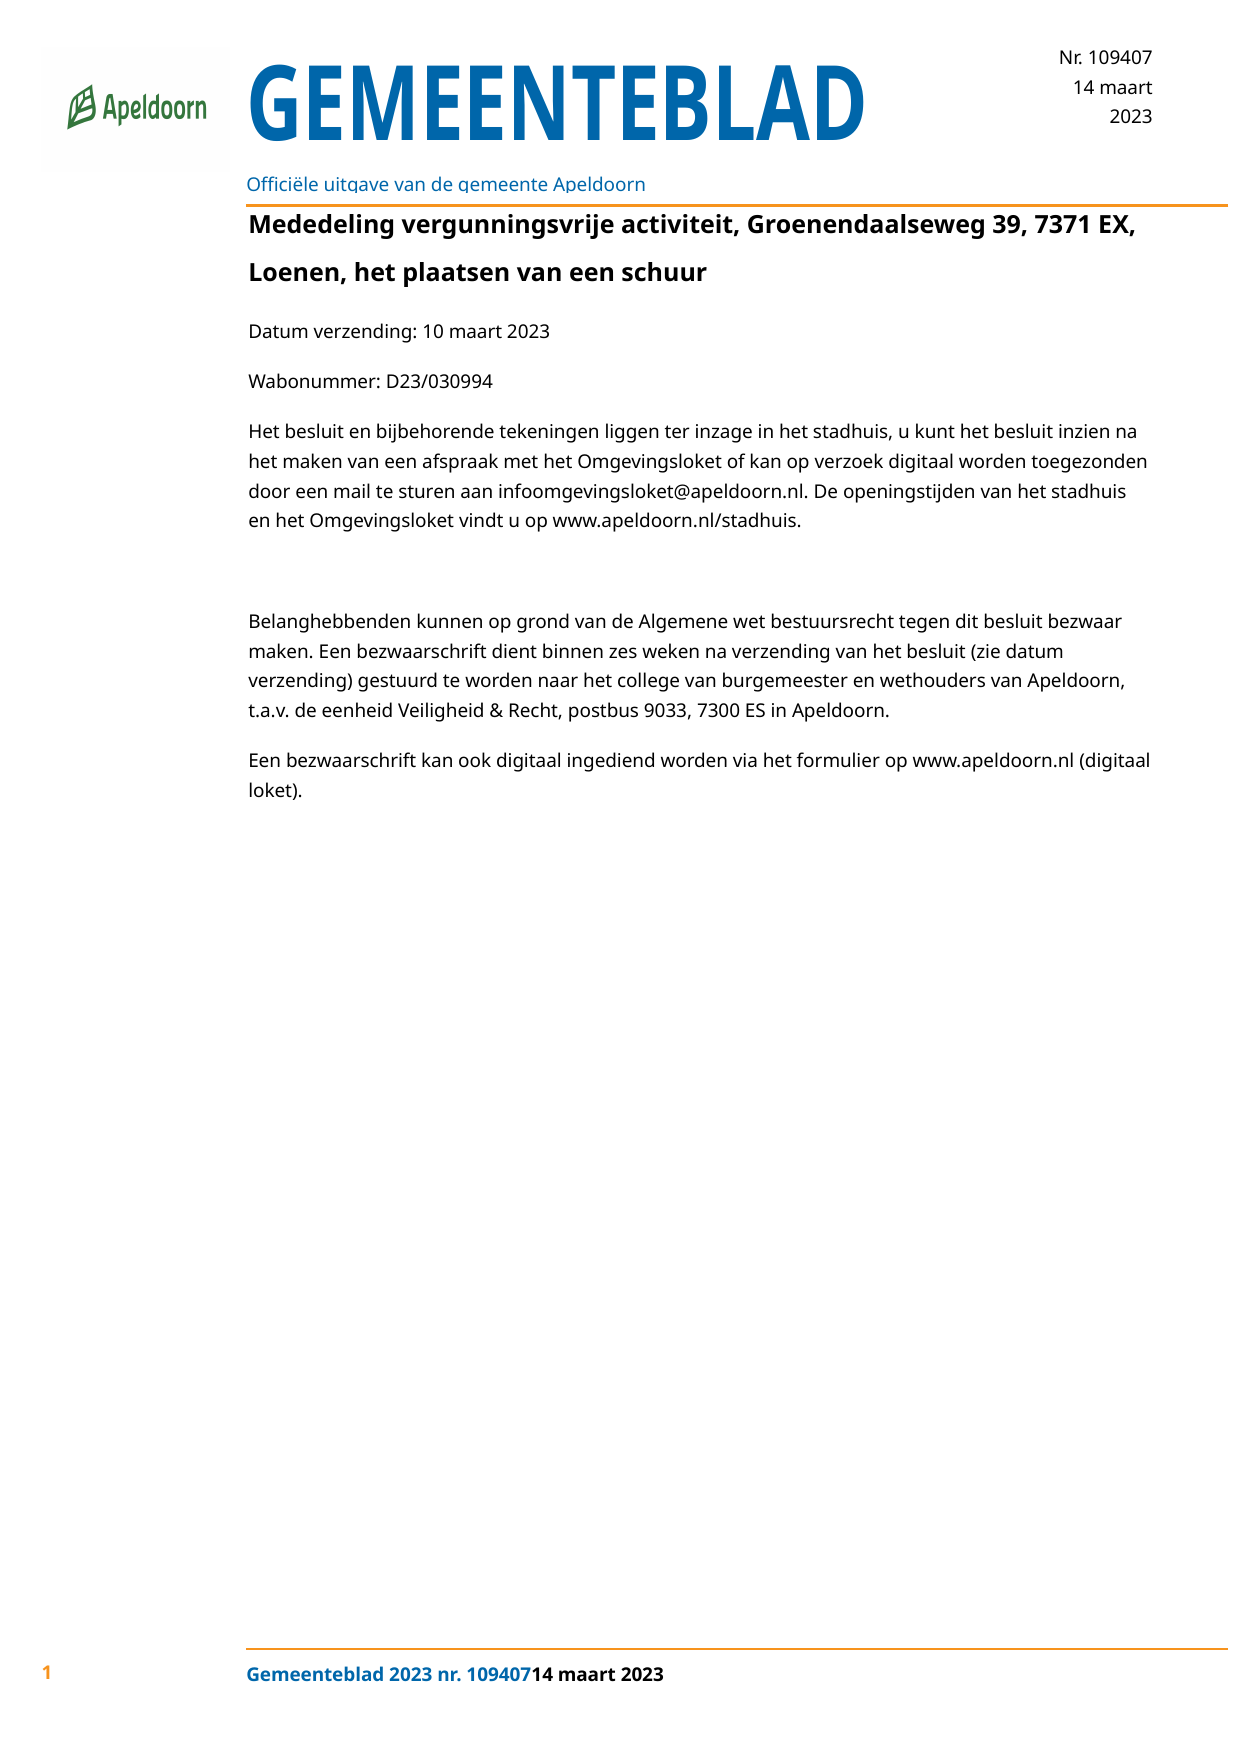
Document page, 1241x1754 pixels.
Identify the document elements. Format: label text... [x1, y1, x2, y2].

text Belanghebbenden kunnen op grond van de Algemene wet bestuursrecht tegen dit besluit bezwaar maken. Een bezwaarschrift dient binnen zes weken na verzending van het besluit (zie datum verzending) gestuurd te worden naar het college van burgemeester en wethouders van Apeldoorn, t.a.v. de eenheid Veiligheid & Recht, postbus 9033, 7300 ES in Apeldoorn. [248, 608, 1152, 723]
text Een bezwaarschrift kan ook digitaal ingediend worden via het formulier op www.apeldoorn.nl (digitaal loket). [248, 747, 1152, 803]
text Wabonummer: D23/030994 [248, 368, 1152, 394]
text Het besluit en bijbehorende tekeningen liggen ter inzage in het stadhuis, u kunt het besluit inzien na het maken van een afspraak met het Omgevingsloket of kan op verzoek digitaal worden toegezonden door een mail te sturen aan infoomgevingsloket@apeldoorn.nl. De openingstijden van het stadhuis en het Omgevingsloket vindt u op www.apeldoorn.nl/stadhuis. [248, 419, 1152, 533]
picture [41, 47, 231, 172]
text Mededeling vergunningsvrije activiteit, Groenendaalseweg 39, 7371 EX, Loenen, het plaatsen van een schuur [248, 207, 1152, 288]
text Datum verzending: 10 maart 2023 [248, 318, 1152, 344]
